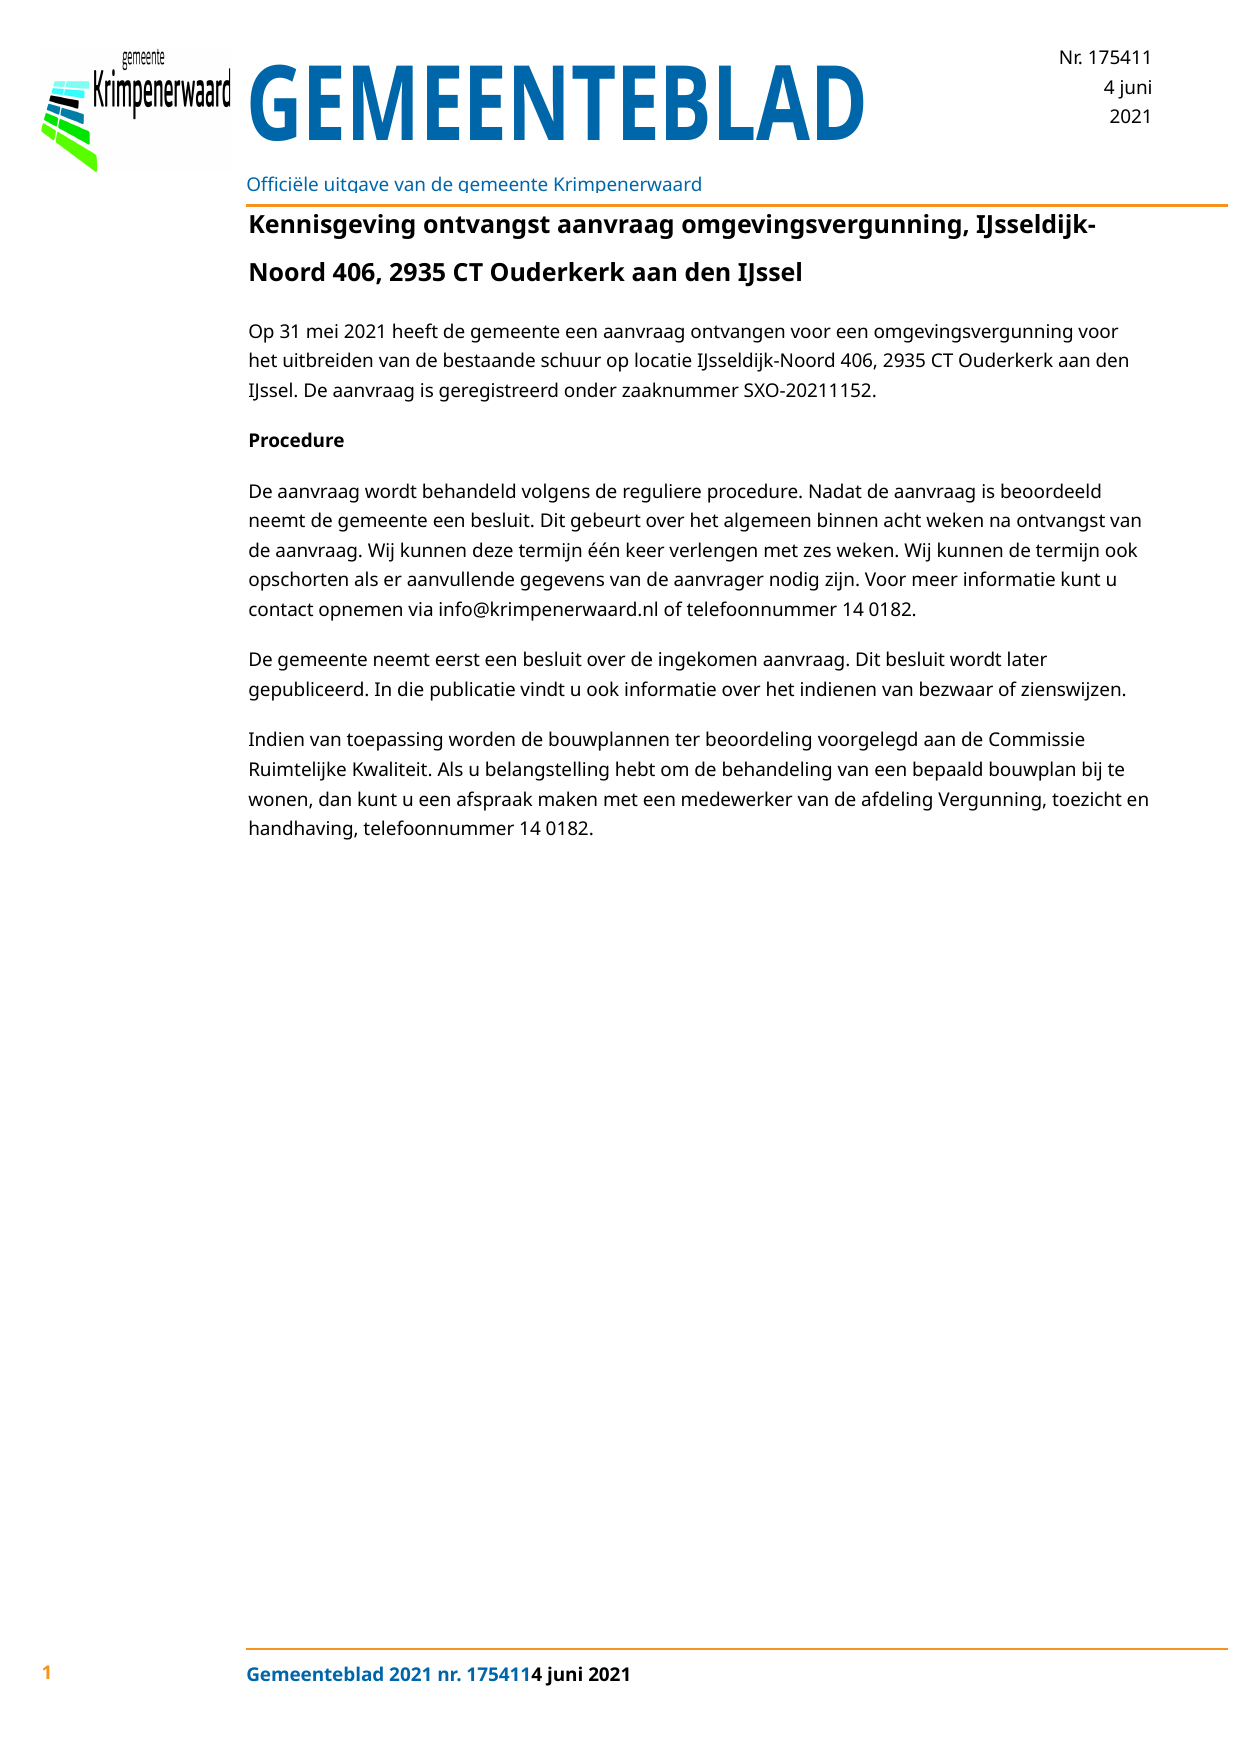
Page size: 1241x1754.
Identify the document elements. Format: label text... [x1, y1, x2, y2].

text De aanvraag wordt behandeld volgens de reguliere procedure. Nadat de aanvraag is beoordeeld neemt de gemeente een besluit. Dit gebeurt over het algemeen binnen acht weken na ontvangst van de aanvraag. Wij kunnen deze termijn één keer verlengen met zes weken. Wij kunnen de termijn ook opschorten als er aanvullende gegevens van de aanvrager nodig zijn. Voor meer informatie kunt u contact opnemen via info@krimpenerwaard.nl of telefoonnummer 14 0182. [248, 478, 1152, 622]
text Kennisgeving ontvangst aanvraag omgevingsvergunning, IJsseldijk-Noord 406, 2935 CT Ouderkerk aan den IJssel [248, 207, 1152, 288]
picture [41, 47, 231, 172]
text De gemeente neemt eerst een besluit over de ingekomen aanvraag. Dit besluit wordt later gepubliceerd. In die publicatie vindt u ook informatie over het indienen van bezwaar of zienswijzen. [248, 647, 1152, 702]
text Op 31 mei 2021 heeft de gemeente een aanvraag ontvangen voor een omgevingsvergunning voor het uitbreiden van de bestaande schuur op locatie IJsseldijk-Noord 406, 2935 CT Ouderkerk aan den IJssel. De aanvraag is geregistreerd onder zaaknummer SXO-20211152. [248, 318, 1152, 403]
text Indien van toepassing worden de bouwplannen ter beoordeling voorgelegd aan de Commissie Ruimtelijke Kwaliteit. Als u belangstelling hebt om de behandeling van een bepaald bouwplan bij te wonen, dan kunt u een afspraak maken met een medewerker van de afdeling Vergunning, toezicht en handhaving, telefoonnummer 14 0182. [248, 727, 1152, 841]
text Procedure [248, 427, 1152, 453]
